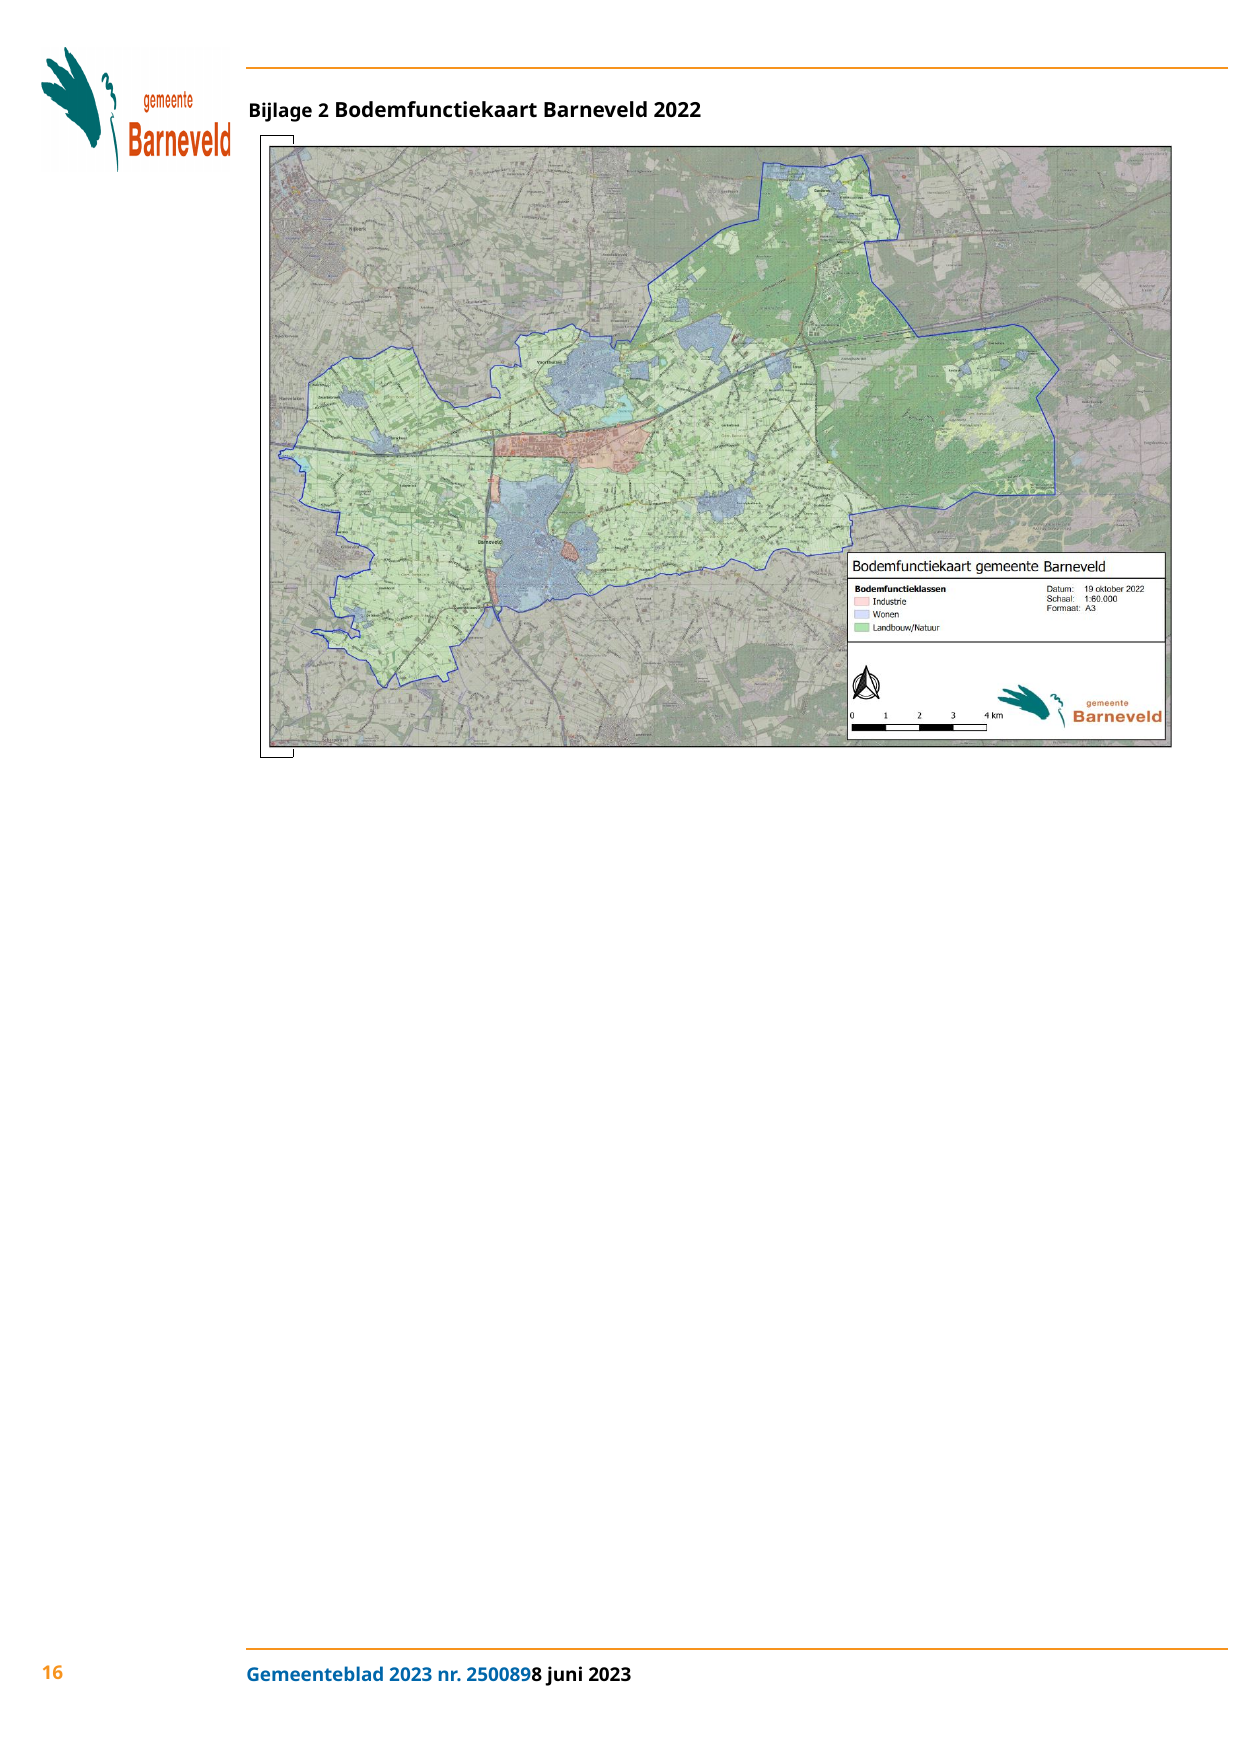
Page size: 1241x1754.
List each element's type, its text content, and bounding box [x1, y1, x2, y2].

picture [41, 47, 231, 172]
picture [268, 144, 1173, 749]
text Bijlage 2 Bodemfunctiekaart Barneveld 2022 [248, 95, 1152, 123]
